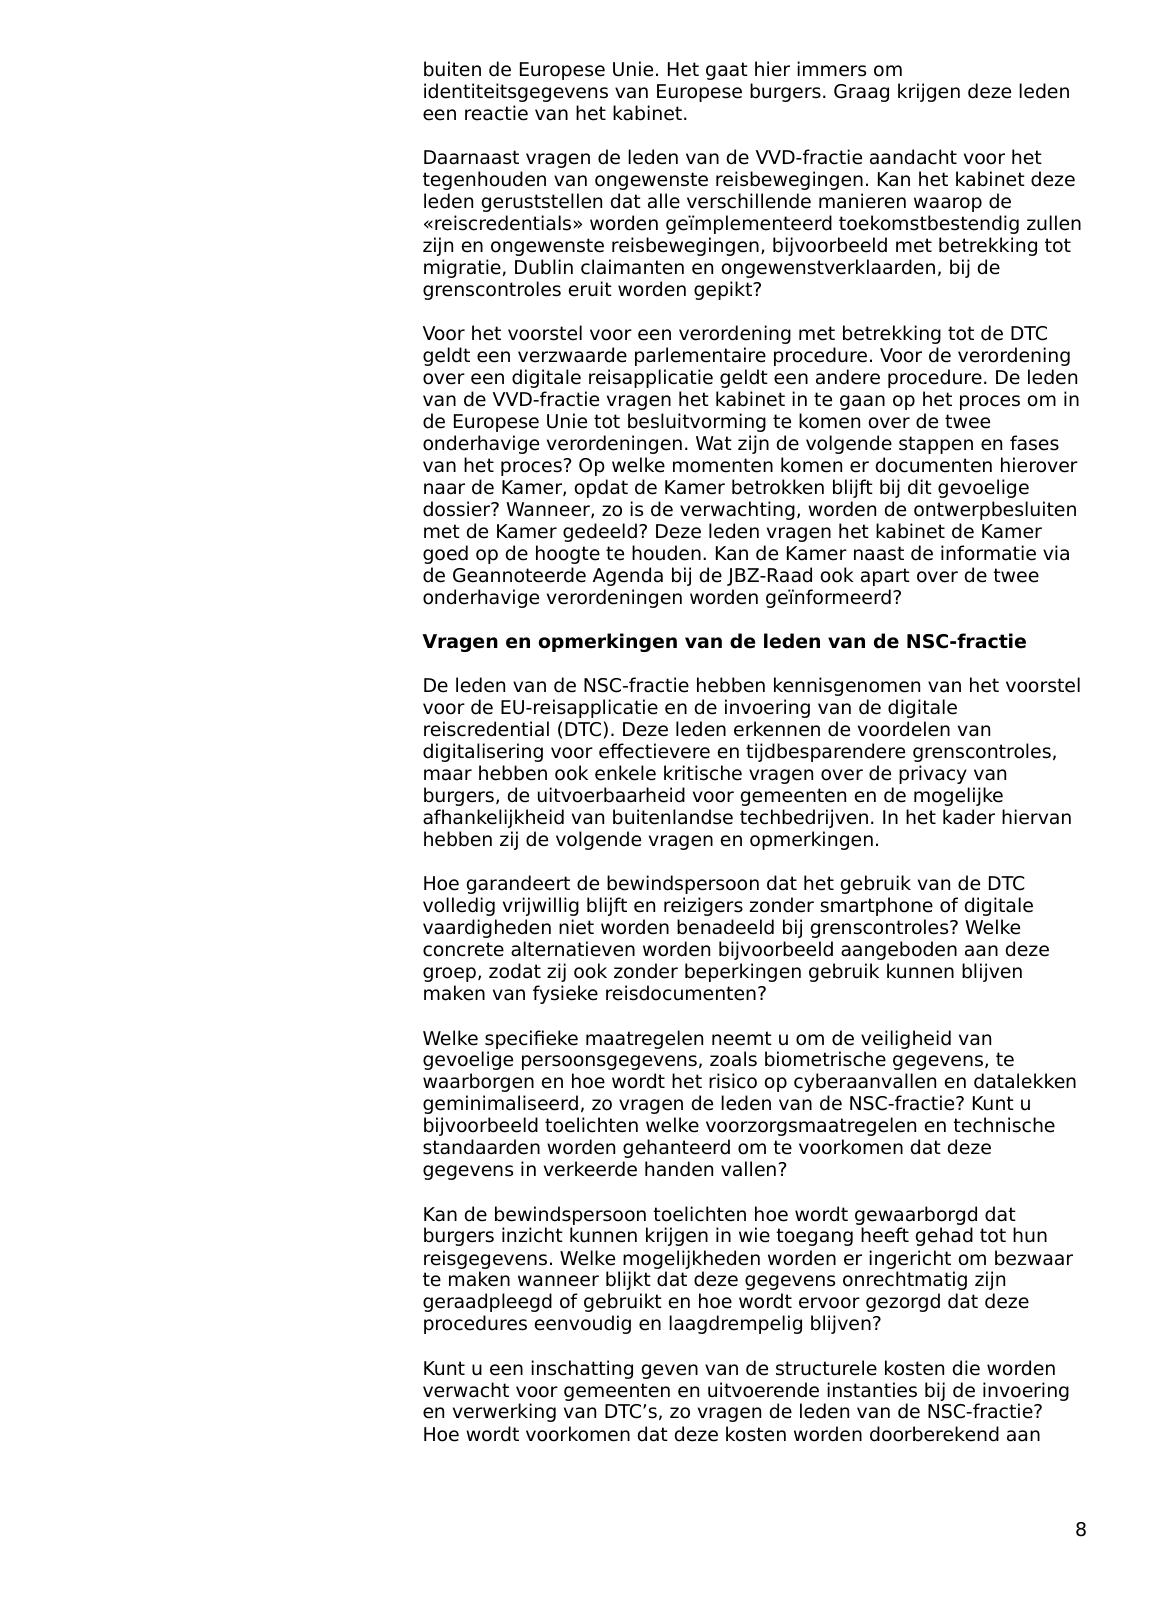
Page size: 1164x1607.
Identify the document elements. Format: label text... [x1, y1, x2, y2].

text Welke specifieke maatregelen neemt u om de veiligheid van gevoelige persoonsgegevens, zoals biometrische gegevens, te waarborgen en hoe wordt het risico op cyberaanvallen en datalekken geminimaliseerd, zo vragen de leden van de NSC-fractie? Kunt u bijvoorbeeld toelichten welke voorzorgsmaatregelen en technische standaarden worden gehanteerd om te voorkomen dat deze gegevens in verkeerde handen vallen? [422, 1027, 1087, 1181]
text Hoe garandeert de bewindspersoon dat het gebruik van de DTC volledig vrijwillig blijft en reizigers zonder smartphone of digitale vaardigheden niet worden benadeeld bij grenscontroles? Welke concrete alternatieven worden bijvoorbeeld aangeboden aan deze groep, zodat zij ook zonder beperkingen gebruik kunnen blijven maken van fysieke reisdocumenten? [422, 873, 1087, 1005]
text Kan de bewindspersoon toelichten hoe wordt gewaarborgd dat burgers inzicht kunnen krijgen in wie toegang heeft gehad tot hun reisgegevens. Welke mogelijkheden worden er ingericht om bezwaar te maken wanneer blijkt dat deze gegevens onrechtmatig zijn geraadpleegd of gebruikt en hoe wordt ervoor gezorgd dat deze procedures eenvoudig en laagdrempelig blijven? [422, 1203, 1087, 1335]
text De leden van de NSC-fractie hebben kennisgenomen van het voorstel voor de EU-reisapplicatie en de invoering van de digitale reiscredential (DTC). Deze leden erkennen de voordelen van digitalisering voor effectievere en tijdbesparendere grenscontroles, maar hebben ook enkele kritische vragen over de privacy van burgers, de uitvoerbaarheid voor gemeenten en de mogelijke afhankelijkheid van buitenlandse techbedrijven. In het kader hiervan hebben zij de volgende vragen en opmerkingen. [422, 675, 1087, 851]
text Voor het voorstel voor een verordening met betrekking tot de DTC geldt een verzwaarde parlementaire procedure. Voor de verordening over een digitale reisapplicatie geldt een andere procedure. De leden van de VVD-fractie vragen het kabinet in te gaan op het proces om in de Europese Unie tot besluitvorming te komen over de twee onderhavige verordeningen. Wat zijn de volgende stappen en fases van het proces? Op welke momenten komen er documenten hierover naar de Kamer, opdat de Kamer betrokken blijft bij dit gevoelige dossier? Wanneer, zo is de verwachting, worden de ontwerpbesluiten met de Kamer gedeeld? Deze leden vragen het kabinet de Kamer goed op de hoogte te houden. Kan de Kamer naast de informatie via de Geannoteerde Agenda bij de JBZ-Raad ook apart over de twee onderhavige verordeningen worden geïnformeerd? [422, 323, 1087, 609]
subtitle Vragen en opmerkingen van de leden van de NSC-fractie [422, 631, 1087, 653]
text Kunt u een inschatting geven van de structurele kosten die worden verwacht voor gemeenten en uitvoerende instanties bij de invoering en verwerking van DTC’s, zo vragen de leden van de NSC-fractie? Hoe wordt voorkomen dat deze kosten worden doorberekend aan [422, 1357, 1087, 1445]
text Daarnaast vragen de leden van de VVD-fractie aandacht voor het tegenhouden van ongewenste reisbewegingen. Kan het kabinet deze leden geruststellen dat alle verschillende manieren waarop de «reiscredentials» worden geïmplementeerd toekomstbestendig zullen zijn en ongewenste reisbewegingen, bijvoorbeeld met betrekking tot migratie, Dublin claimanten en ongewenstverklaarden, bij de grenscontroles eruit worden gepikt? [422, 147, 1087, 301]
text buiten de Europese Unie. Het gaat hier immers om identiteitsgegevens van Europese burgers. Graag krijgen deze leden een reactie van het kabinet. [422, 59, 1087, 125]
